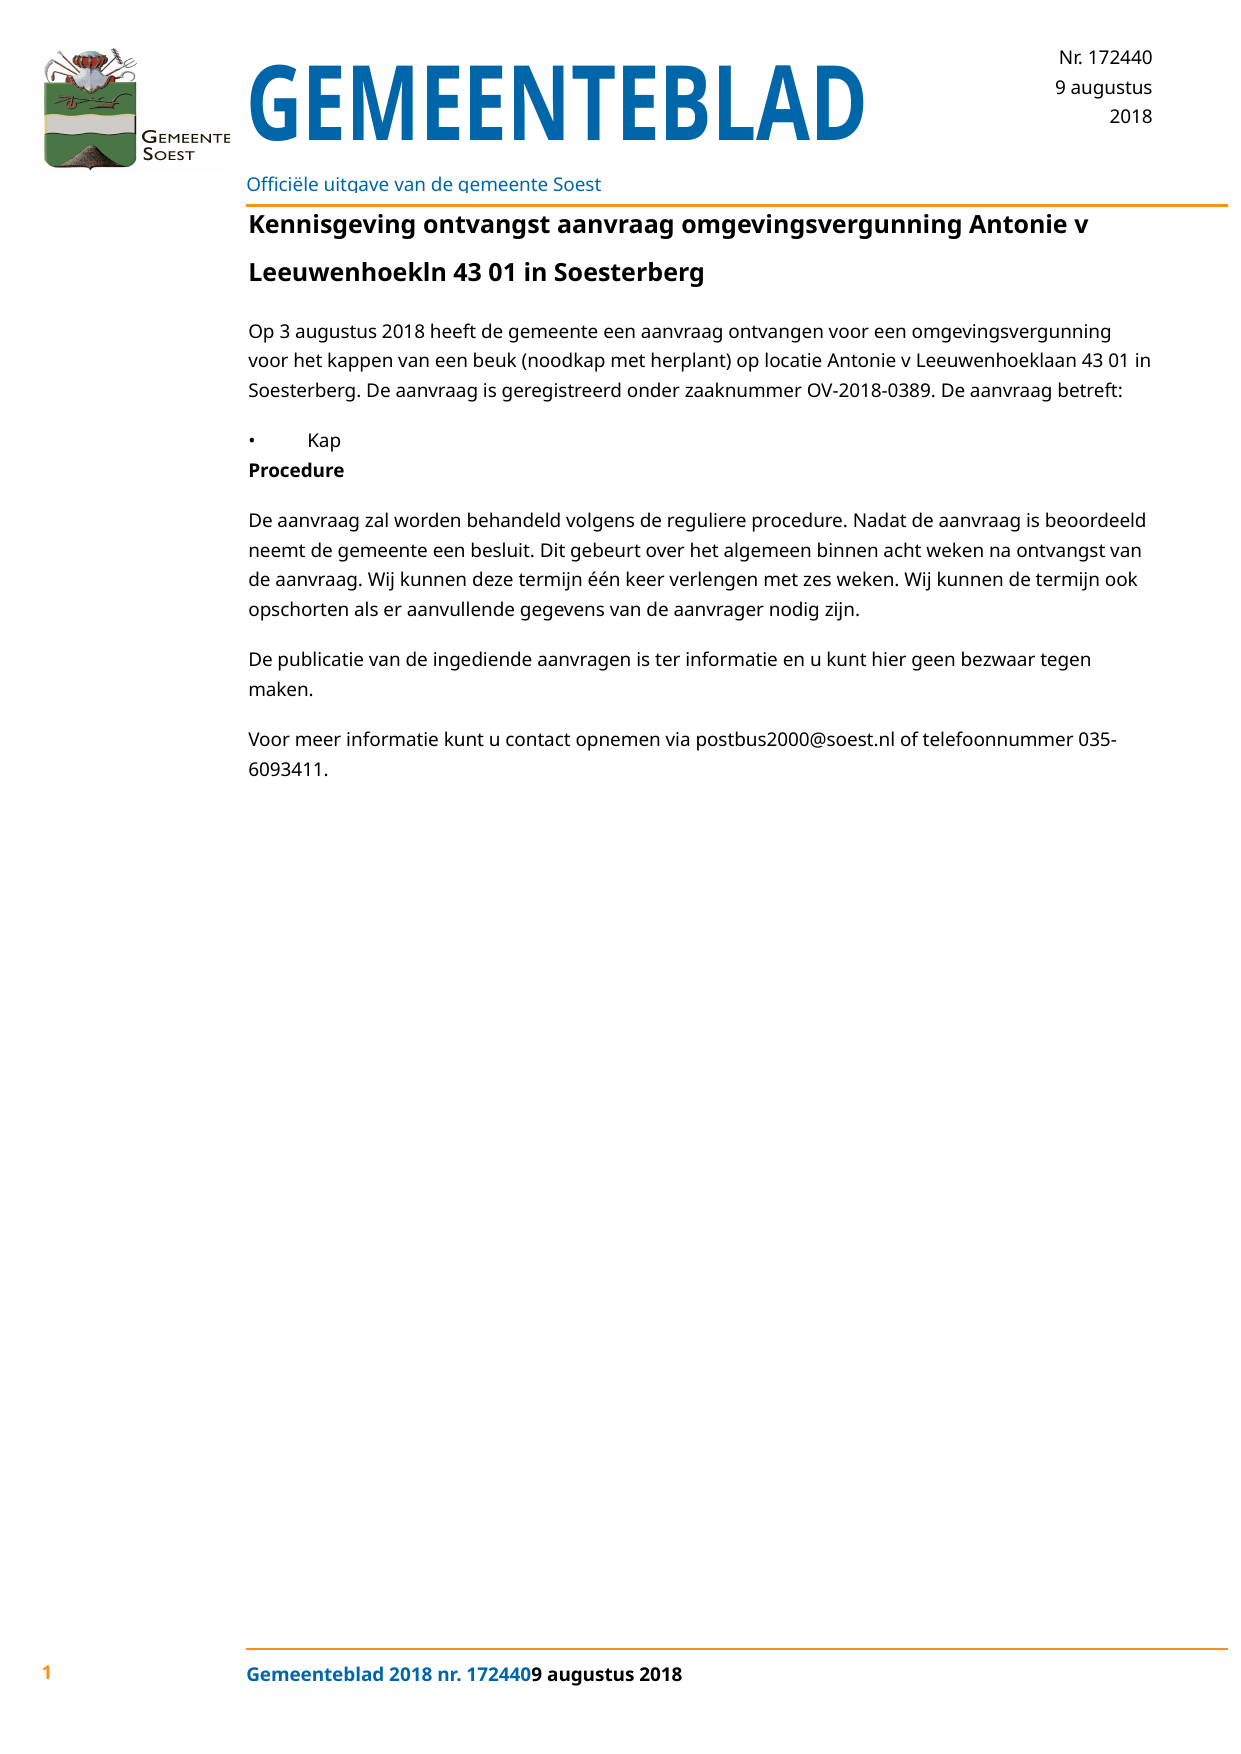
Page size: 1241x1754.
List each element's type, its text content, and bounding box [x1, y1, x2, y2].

text De publicatie van de ingediende aanvragen is ter informatie en u kunt hier geen bezwaar tegen maken. [248, 647, 1152, 702]
text De aanvraag zal worden behandeld volgens de reguliere procedure. Nadat de aanvraag is beoordeeld neemt de gemeente een besluit. Dit gebeurt over het algemeen binnen acht weken na ontvangst van de aanvraag. Wij kunnen deze termijn één keer verlengen met zes weken. Wij kunnen de termijn ook opschorten als er aanvullende gegevens van de aanvrager nodig zijn. [248, 507, 1152, 622]
text Kennisgeving ontvangst aanvraag omgevingsvergunning Antonie v Leeuwenhoekln 43 01 in Soesterberg [248, 207, 1152, 288]
text Op 3 augustus 2018 heeft de gemeente een aanvraag ontvangen voor een omgevingsvergunning voor het kappen van een beuk (noodkap met herplant) op locatie Antonie v Leeuwenhoeklaan 43 01 in Soesterberg. De aanvraag is geregistreerd onder zaaknummer OV-2018-0389. De aanvraag betreft: [248, 318, 1152, 403]
list Kap [248, 427, 1152, 453]
text Voor meer informatie kunt u contact opnemen via postbus2000@soest.nl of telefoonnummer 035-6093411. [248, 727, 1152, 782]
picture [41, 47, 231, 172]
text Procedure [248, 457, 1152, 483]
